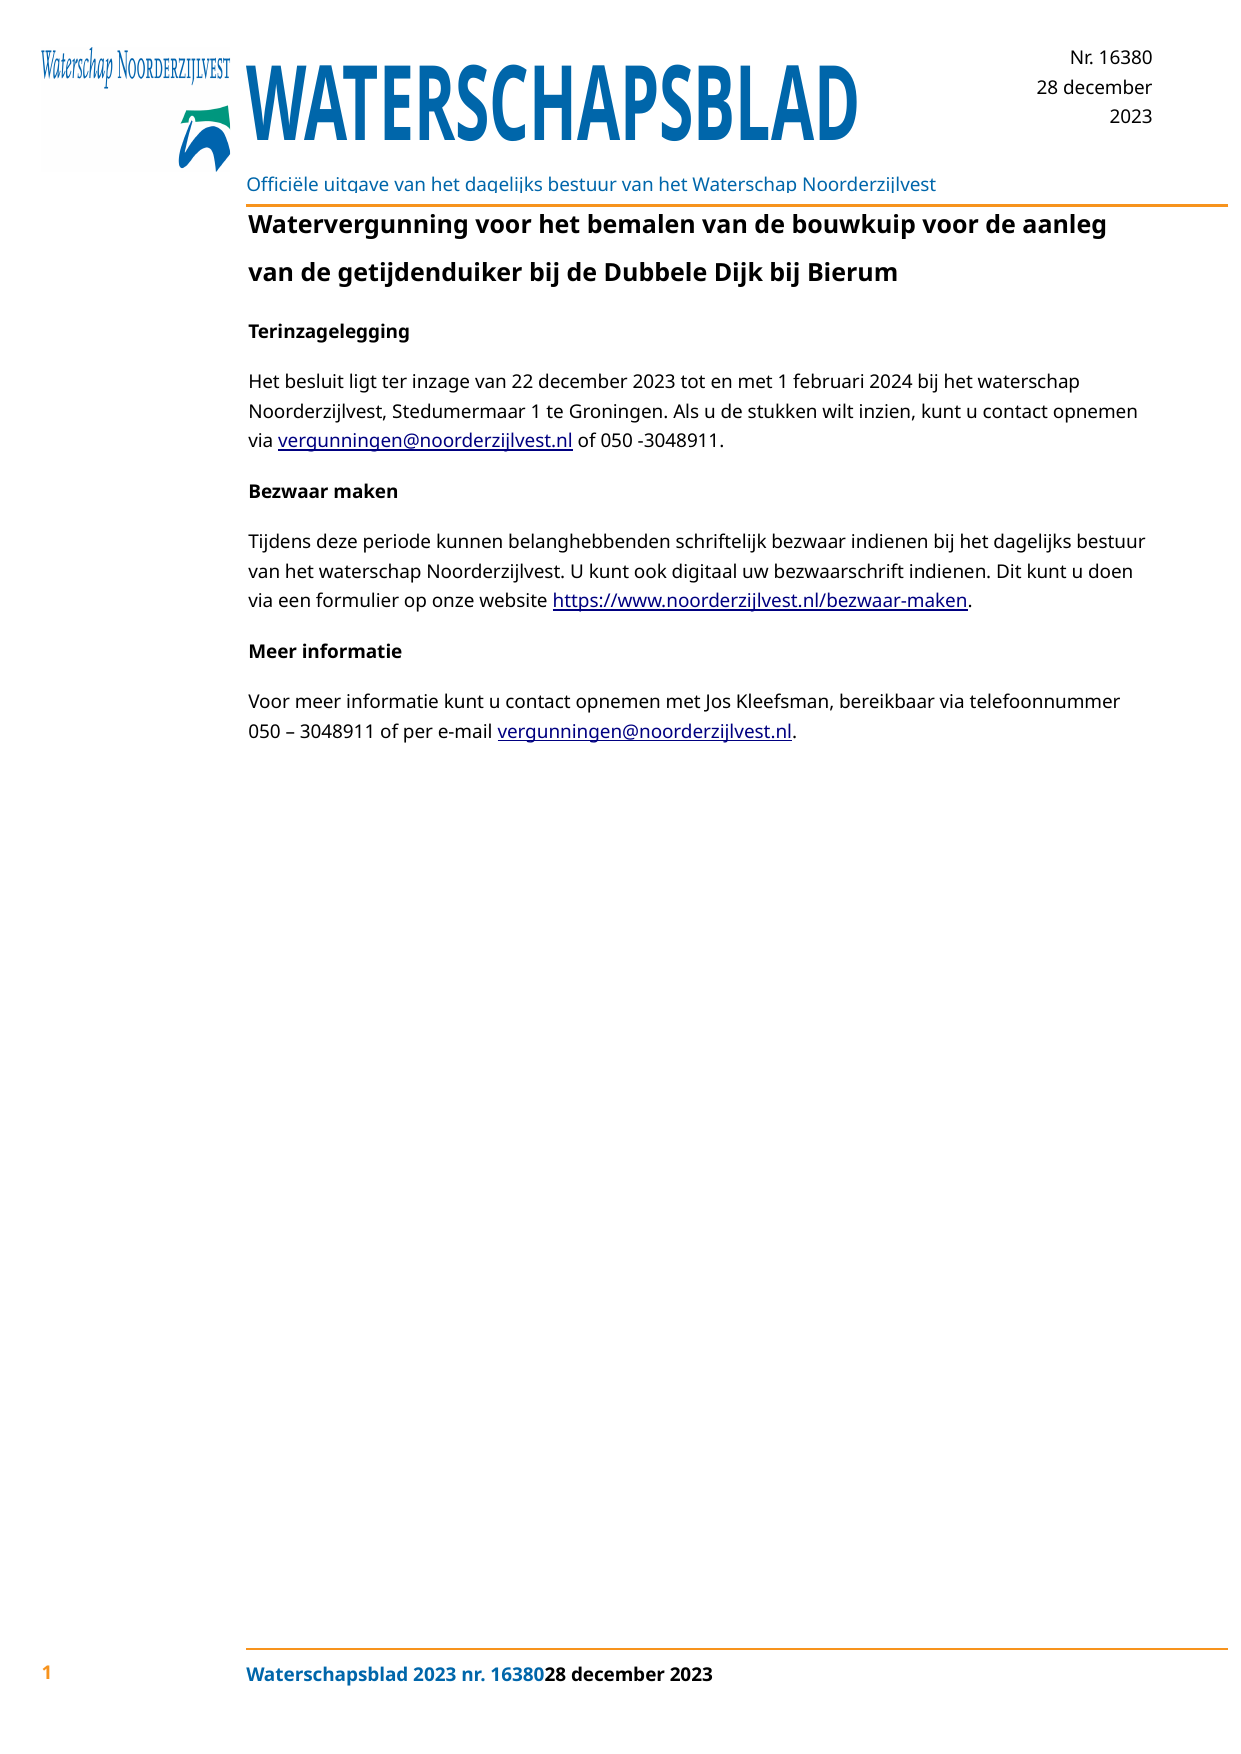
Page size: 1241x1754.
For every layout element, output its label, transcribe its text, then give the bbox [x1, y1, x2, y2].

text Het besluit ligt ter inzage van 22 december 2023 tot en met 1 februari 2024 bij het waterschap Noorderzijlvest, Stedumermaar 1 te Groningen. Als u de stukken wilt inzien, kunt u contact opnemen via vergunningen@noorderzijlvest.nl of 050 -3048911. [248, 368, 1152, 453]
text Meer informatie [248, 638, 1152, 664]
picture [41, 47, 231, 172]
text Voor meer informatie kunt u contact opnemen met Jos Kleefsman, bereikbaar via telefoonnummer 050 – 3048911 of per e-mail vergunningen@noorderzijlvest.nl. [248, 688, 1152, 744]
text Bezwaar maken [248, 478, 1152, 504]
text Tijdens deze periode kunnen belanghebbenden schriftelijk bezwaar indienen bij het dagelijks bestuur van het waterschap Noorderzijlvest. U kunt ook digitaal uw bezwaarschrift indienen. Dit kunt u doen via een formulier op onze website https://www.noorderzijlvest.nl/bezwaar-maken. [248, 528, 1152, 613]
text Terinzagelegging [248, 318, 1152, 344]
text Watervergunning voor het bemalen van de bouwkuip voor de aanleg van de getijdenduiker bij de Dubbele Dijk bij Bierum [248, 207, 1152, 288]
